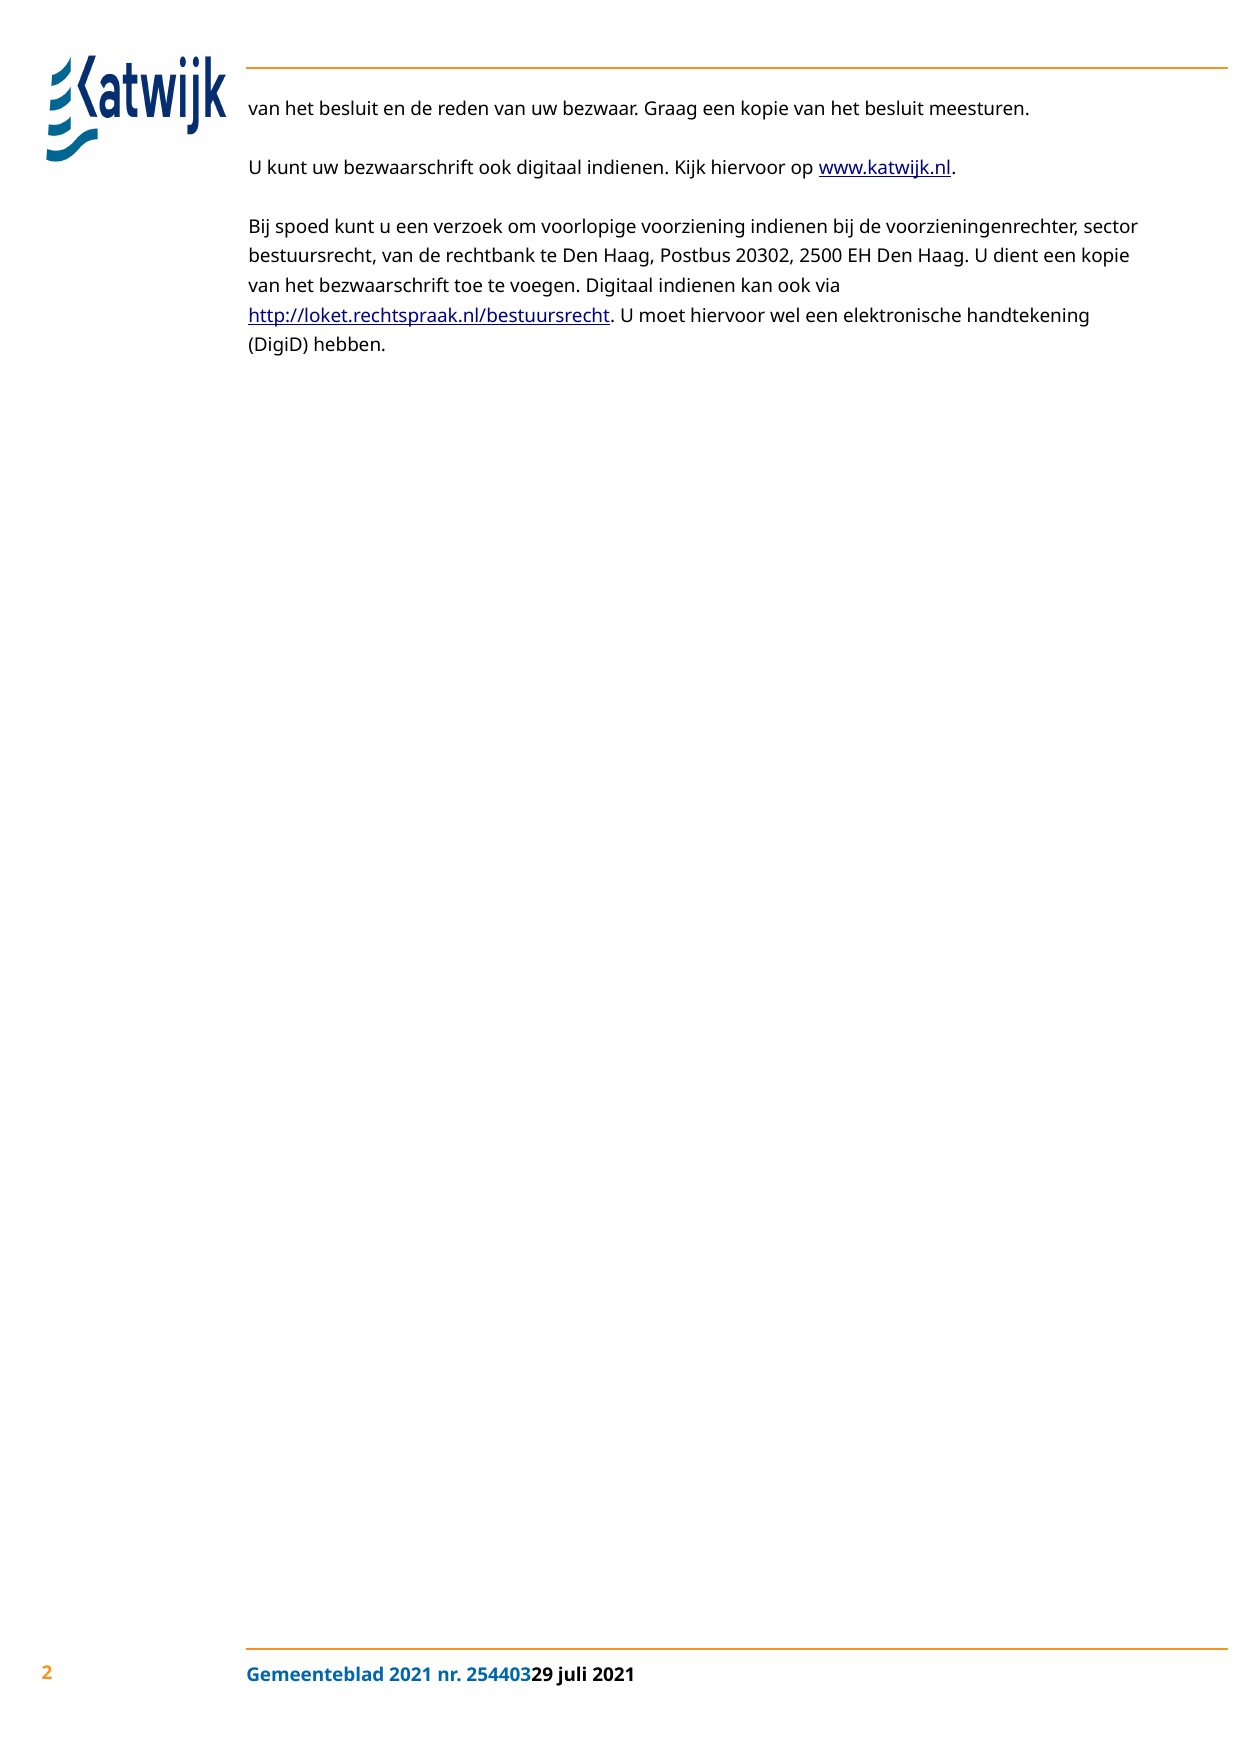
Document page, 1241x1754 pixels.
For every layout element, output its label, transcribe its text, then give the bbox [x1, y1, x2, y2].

picture [41, 47, 231, 172]
text U kunt uw bezwaarschrift ook digitaal indienen. Kijk hiervoor op www.katwijk.nl. [248, 154, 1152, 180]
text van het besluit en de reden van uw bezwaar. Graag een kopie van het besluit meesturen. [248, 95, 1152, 121]
text Bij spoed kunt u een verzoek om voorlopige voorziening indienen bij de voorzieningenrechter, sector bestuursrecht, van de rechtbank te Den Haag, Postbus 20302, 2500 EH Den Haag. U dient een kopie van het bezwaarschrift toe te voegen. Digitaal indienen kan ook via http://loket.rechtspraak.nl/bestuursrecht. U moet hiervoor wel een elektronische handtekening (DigiD) hebben. [248, 213, 1152, 357]
